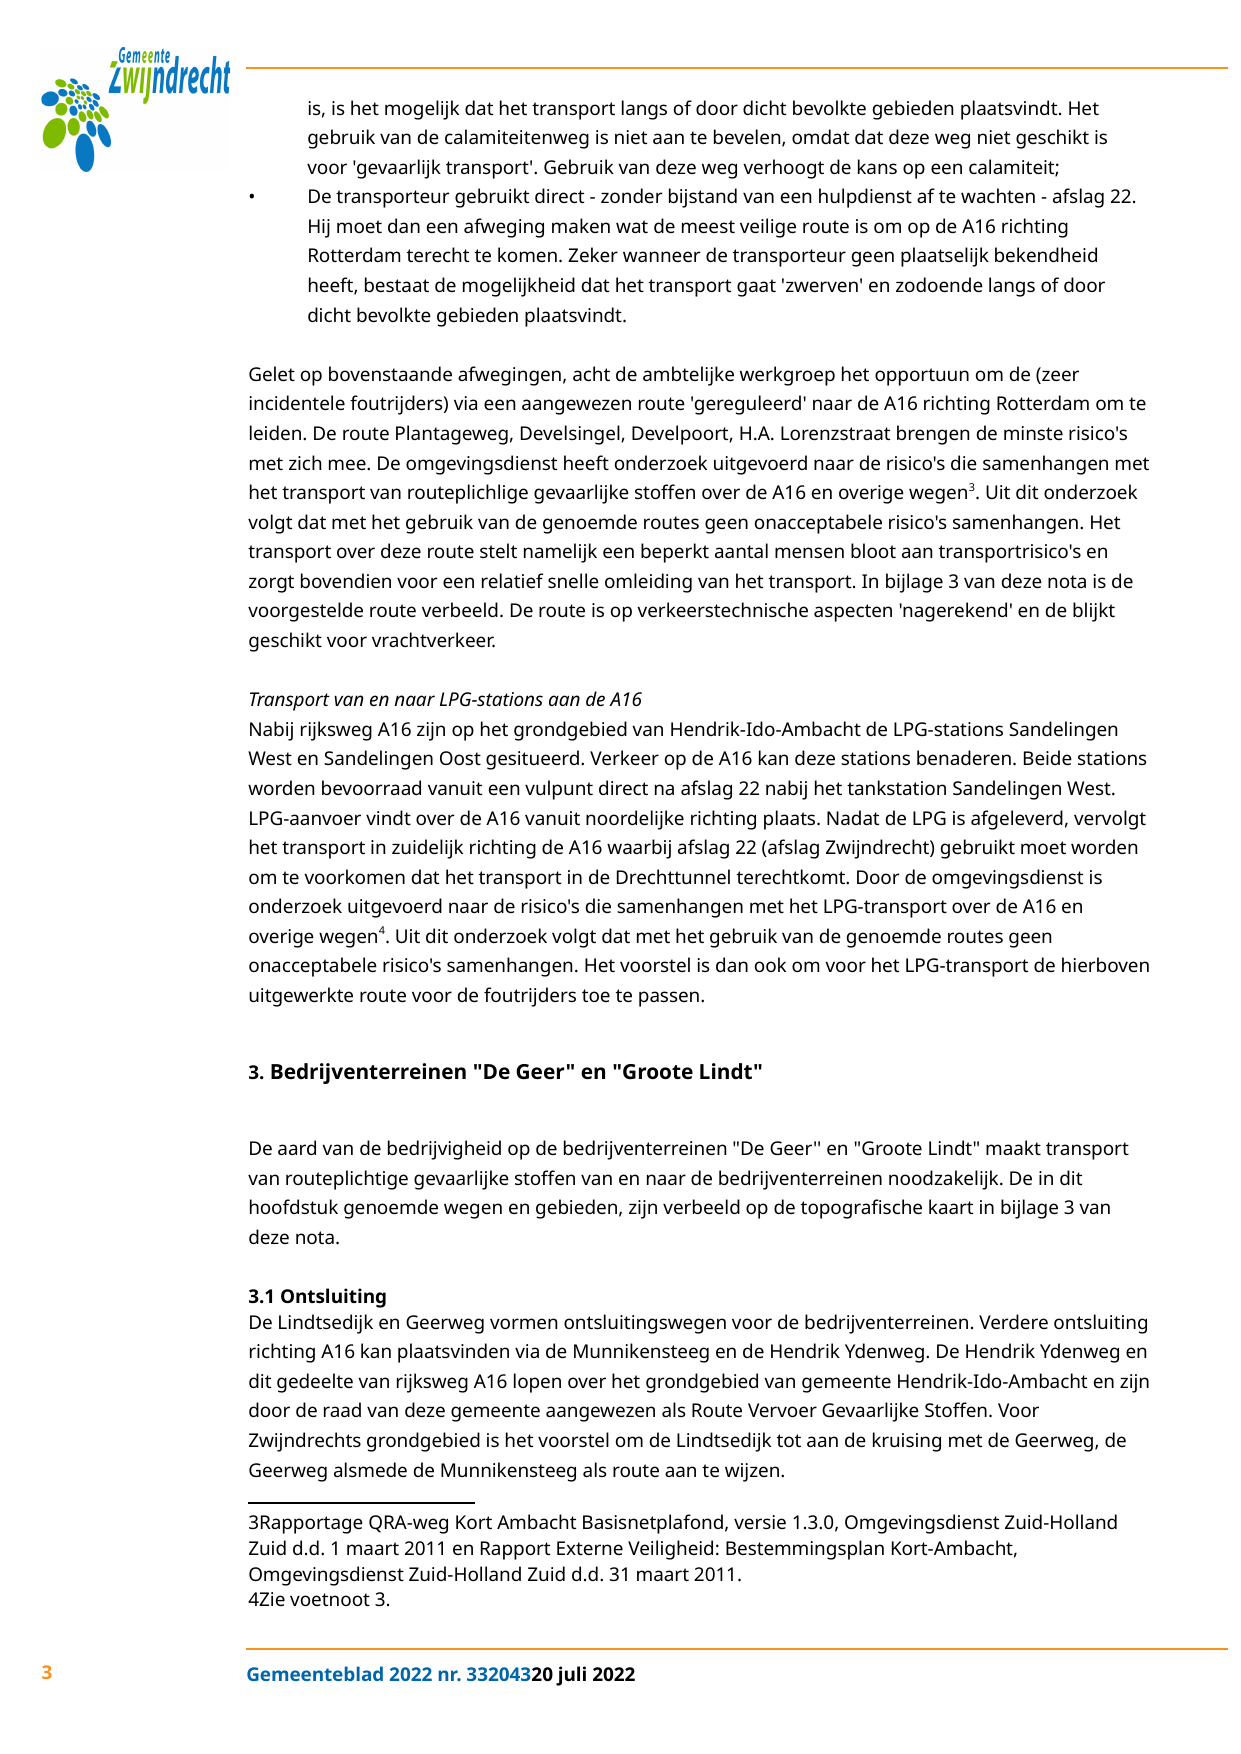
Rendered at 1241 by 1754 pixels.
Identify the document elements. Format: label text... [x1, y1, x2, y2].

text Transport van en naar LPG-stations aan de A16 [248, 686, 1152, 712]
list is, is het mogelijk dat het transport langs of door dicht bevolkte gebieden plaatsvindt. Het gebruik van de calamiteitenweg is niet aan te bevelen, omdat dat deze weg niet geschikt is voor 'gevaarlijk transport'. Gebruik van deze weg verhoogt de kans op een calamiteit; [248, 95, 1152, 180]
text 3.1 Ontsluiting [248, 1283, 1152, 1309]
text De aard van de bedrijvigheid op de bedrijventerreinen "De Geer'' en "Groote Lindt" maakt transport van routeplichtige gevaarlijke stoffen van en naar de bedrijventerreinen noodzakelijk. De in dit hoofdstuk genoemde wegen en gebieden, zijn verbeeld op de topografische kaart in bijlage 3 van deze nota. [248, 1135, 1152, 1250]
text Gelet op bovenstaande afwegingen, acht de ambtelijke werkgroep het opportuun om de (zeer incidentele foutrijders) via een aangewezen route 'gereguleerd' naar de A16 richting Rotterdam om te leiden. De route Plantageweg, Develsingel, Develpoort, H.A. Lorenzstraat brengen de minste risico's met zich mee. De omgevingsdienst heeft onderzoek uitgevoerd naar de risico's die samenhangen met het transport van routeplichlige gevaarlijke stoffen over de A16 en overige wegen. Uit dit onderzoek volgt dat met het gebruik van de genoemde routes geen onacceptabele risico's samenhangen. Het transport over deze route stelt namelijk een beperkt aantal mensen bloot aan transportrisico's en zorgt bovendien voor een relatief snelle omleiding van het transport. In bijlage 3 van deze nota is de voorgestelde route verbeeld. De route is op verkeerstechnische aspecten 'nagerekend' en de blijkt geschikt voor vrachtverkeer. [248, 361, 1152, 653]
text Nabij rijksweg A16 zijn op het grondgebied van Hendrik-Ido-Ambacht de LPG-stations Sandelingen West en Sandelingen Oost gesitueerd. Verkeer op de A16 kan deze stations benaderen. Beide stations worden bevoorraad vanuit een vulpunt direct na afslag 22 nabij het tankstation Sandelingen West. LPG-aanvoer vindt over de A16 vanuit noordelijke richting plaats. Nadat de LPG is afgeleverd, vervolgt het transport in zuidelijk richting de A16 waarbij afslag 22 (afslag Zwijndrecht) gebruikt moet worden om te voorkomen dat het transport in de Drechttunnel terechtkomt. Door de omgevingsdienst is onderzoek uitgevoerd naar de risico's die samenhangen met het LPG-transport over de A16 en overige wegen. Uit dit onderzoek volgt dat met het gebruik van de genoemde routes geen onacceptabele risico's samenhangen. Het voorstel is dan ook om voor het LPG-transport de hierboven uitgewerkte route voor de foutrijders toe te passen. [248, 716, 1152, 1008]
text De Lindtsedijk en Geerweg vormen ontsluitingswegen voor de bedrijventerreinen. Verdere ontsluiting richting A16 kan plaatsvinden via de Munnikensteeg en de Hendrik Ydenweg. De Hendrik Ydenweg en dit gedeelte van rijksweg A16 lopen over het grondgebied van gemeente Hendrik-Ido-Ambacht en zijn door de raad van deze gemeente aangewezen als Route Vervoer Gevaarlijke Stoffen. Voor Zwijndrechts grondgebied is het voorstel om de Lindtsedijk tot aan de kruising met de Geerweg, de Geerweg alsmede de Munnikensteeg als route aan te wijzen. [248, 1309, 1152, 1482]
picture [41, 47, 231, 172]
text Rapportage QRA-weg Kort Ambacht Basisnetplafond, versie 1.3.0, Omgevingsdienst Zuid-Holland Zuid d.d. 1 maart 2011 en Rapport Externe Veiligheid: Bestemmingsplan Kort-Ambacht, Omgevingsdienst Zuid-Holland Zuid d.d. 31 maart 2011. [248, 1509, 1152, 1586]
list De transporteur gebruikt direct - zonder bijstand van een hulpdienst af te wachten - afslag 22. Hij moet dan een afweging maken wat de meest veilige route is om op de A16 richting Rotterdam terecht te komen. Zeker wanneer de transporteur geen plaatselijk bekendheid heeft, bestaat de mogelijkheid dat het transport gaat 'zwerven' en zodoende langs of door dicht bevolkte gebieden plaatsvindt. [248, 183, 1152, 328]
text 3. Bedrijventerreinen "De Geer" en "Groote Lindt" [248, 1057, 1152, 1086]
text Zie voetnoot 3. [248, 1586, 1152, 1612]
